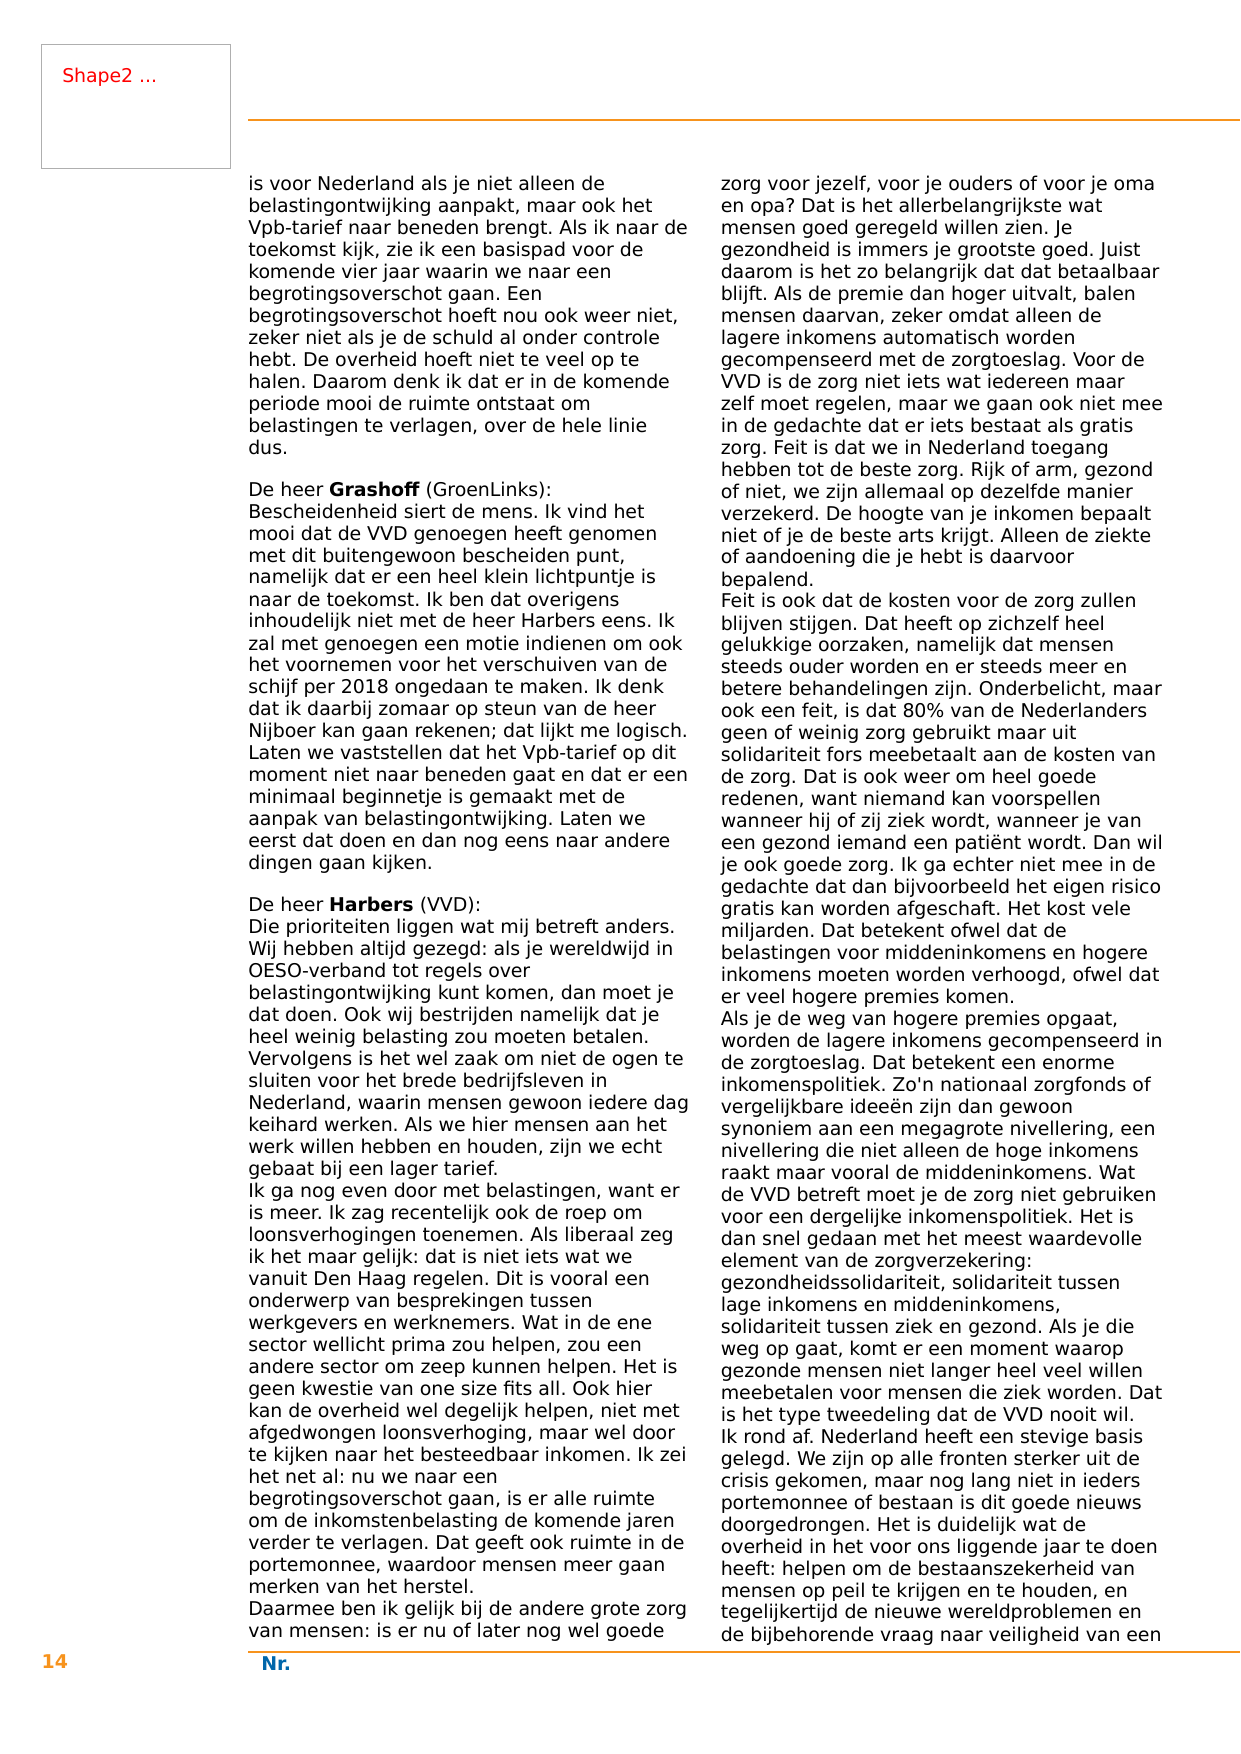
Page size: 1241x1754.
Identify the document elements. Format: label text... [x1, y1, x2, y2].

text Als je de weg van hogere premies opgaat, worden de lagere inkomens gecompenseerd in de zorgtoeslag. Dat betekent een enorme inkomenspolitiek. Zo'n nationaal zorgfonds of vergelijkbare ideeën zijn dan gewoon synoniem aan een megagrote nivellering, een nivellering die niet alleen de hoge inkomens raakt maar vooral de middeninkomens. Wat de VVD betreft moet je de zorg niet gebruiken voor een dergelijke inkomenspolitiek. Het is dan snel gedaan met het meest waardevolle element van de zorgverzekering: gezondheidssolidariteit, solidariteit tussen lage inkomens en middeninkomens, solidariteit tussen ziek en gezond. Als je die weg op gaat, komt er een moment waarop gezonde mensen niet langer heel veel willen meebetalen voor mensen die ziek worden. Dat is het type tweedeling dat de VVD nooit wil. [721, 1008, 1163, 1426]
text Ik rond af. Nederland heeft een stevige basis gelegd. We zijn op alle fronten sterker uit de crisis gekomen, maar nog lang niet in ieders portemonnee of bestaan is dit goede nieuws doorgedrongen. Het is duidelijk wat de overheid in het voor ons liggende jaar te doen heeft: helpen om de bestaanszekerheid van mensen op peil te krijgen en te houden, en tegelijkertijd de nieuwe wereldproblemen en de bijbehorende vraag naar veiligheid van een [721, 1426, 1163, 1645]
text Feit is ook dat de kosten voor de zorg zullen blijven stijgen. Dat heeft op zichzelf heel gelukkige oorzaken, namelijk dat mensen steeds ouder worden en er steeds meer en betere behandelingen zijn. Onderbelicht, maar ook een feit, is dat 80% van de Nederlanders geen of weinig zorg gebruikt maar uit solidariteit fors meebetaalt aan de kosten van de zorg. Dat is ook weer om heel goede redenen, want niemand kan voorspellen wanneer hij of zij ziek wordt, wanneer je van een gezond iemand een patiënt wordt. Dan wil je ook goede zorg. Ik ga echter niet mee in de gedachte dat dan bijvoorbeeld het eigen risico gratis kan worden afgeschaft. Het kost vele miljarden. Dat betekent ofwel dat de belastingen voor middeninkomens en hogere inkomens moeten worden verhoogd, ofwel dat er veel hogere premies komen. [721, 590, 1163, 1008]
text De heer Harbers (VVD): [248, 894, 691, 916]
text zorg voor jezelf, voor je ouders of voor je oma en opa? Dat is het allerbelangrijkste wat mensen goed geregeld willen zien. Je gezondheid is immers je grootste goed. Juist daarom is het zo belangrijk dat dat betaalbaar blijft. Als de premie dan hoger uitvalt, balen mensen daarvan, zeker omdat alleen de lagere inkomens automatisch worden gecompenseerd met de zorgtoeslag. Voor de VVD is de zorg niet iets wat iedereen maar zelf moet regelen, maar we gaan ook niet mee in de gedachte dat er iets bestaat als gratis zorg. Feit is dat we in Nederland toegang hebben tot de beste zorg. Rijk of arm, gezond of niet, we zijn allemaal op dezelfde manier verzekerd. De hoogte van je inkomen bepaalt niet of je de beste arts krijgt. Alleen de ziekte of aandoening die je hebt is daarvoor bepalend. [721, 173, 1163, 590]
text Daarmee ben ik gelijk bij de andere grote zorg van mensen: is er nu of later nog wel goede [248, 1597, 691, 1641]
text Die prioriteiten liggen wat mij betreft anders. Wij hebben altijd gezegd: als je wereldwijd in OESO-verband tot regels over belastingontwijking kunt komen, dan moet je dat doen. Ook wij bestrijden namelijk dat je heel weinig belasting zou moeten betalen. Vervolgens is het wel zaak om niet de ogen te sluiten voor het brede bedrijfsleven in Nederland, waarin mensen gewoon iedere dag keihard werken. Als we hier mensen aan het werk willen hebben en houden, zijn we echt gebaat bij een lager tarief. [248, 916, 691, 1180]
text Bescheidenheid siert de mens. Ik vind het mooi dat de VVD genoegen heeft genomen met dit buitengewoon bescheiden punt, namelijk dat er een heel klein lichtpuntje is naar de toekomst. Ik ben dat overigens inhoudelijk niet met de heer Harbers eens. Ik zal met genoegen een motie indienen om ook het voornemen voor het verschuiven van de schijf per 2018 ongedaan te maken. Ik denk dat ik daarbij zomaar op steun van de heer Nijboer kan gaan rekenen; dat lijkt me logisch. Laten we vaststellen dat het Vpb-tarief op dit moment niet naar beneden gaat en dat er een minimaal beginnetje is gemaakt met de aanpak van belastingontwijking. Laten we eerst dat doen en dan nog eens naar andere dingen gaan kijken. [248, 501, 691, 874]
text De heer Grashoff (GroenLinks): [248, 478, 691, 501]
text Ik ga nog even door met belastingen, want er is meer. Ik zag recentelijk ook de roep om loonsverhogingen toenemen. Als liberaal zeg ik het maar gelijk: dat is niet iets wat we vanuit Den Haag regelen. Dit is vooral een onderwerp van besprekingen tussen werkgevers en werknemers. Wat in de ene sector wellicht prima zou helpen, zou een andere sector om zeep kunnen helpen. Het is geen kwestie van one size fits all. Ook hier kan de overheid wel degelijk helpen, niet met afgedwongen loonsverhoging, maar wel door te kijken naar het besteedbaar inkomen. Ik zei het net al: nu we naar een begrotingsoverschot gaan, is er alle ruimte om de inkomstenbelasting de komende jaren verder te verlagen. Dat geeft ook ruimte in de portemonnee, waardoor mensen meer gaan merken van het herstel. [248, 1180, 691, 1597]
text is voor Nederland als je niet alleen de belastingontwijking aanpakt, maar ook het Vpb-tarief naar beneden brengt. Als ik naar de toekomst kijk, zie ik een basispad voor de komende vier jaar waarin we naar een begrotingsoverschot gaan. Een begrotingsoverschot hoeft nou ook weer niet, zeker niet als je de schuld al onder controle hebt. De overheid hoeft niet te veel op te halen. Daarom denk ik dat er in de komende periode mooi de ruimte ontstaat om belastingen te verlagen, over de hele linie dus. [248, 173, 691, 458]
